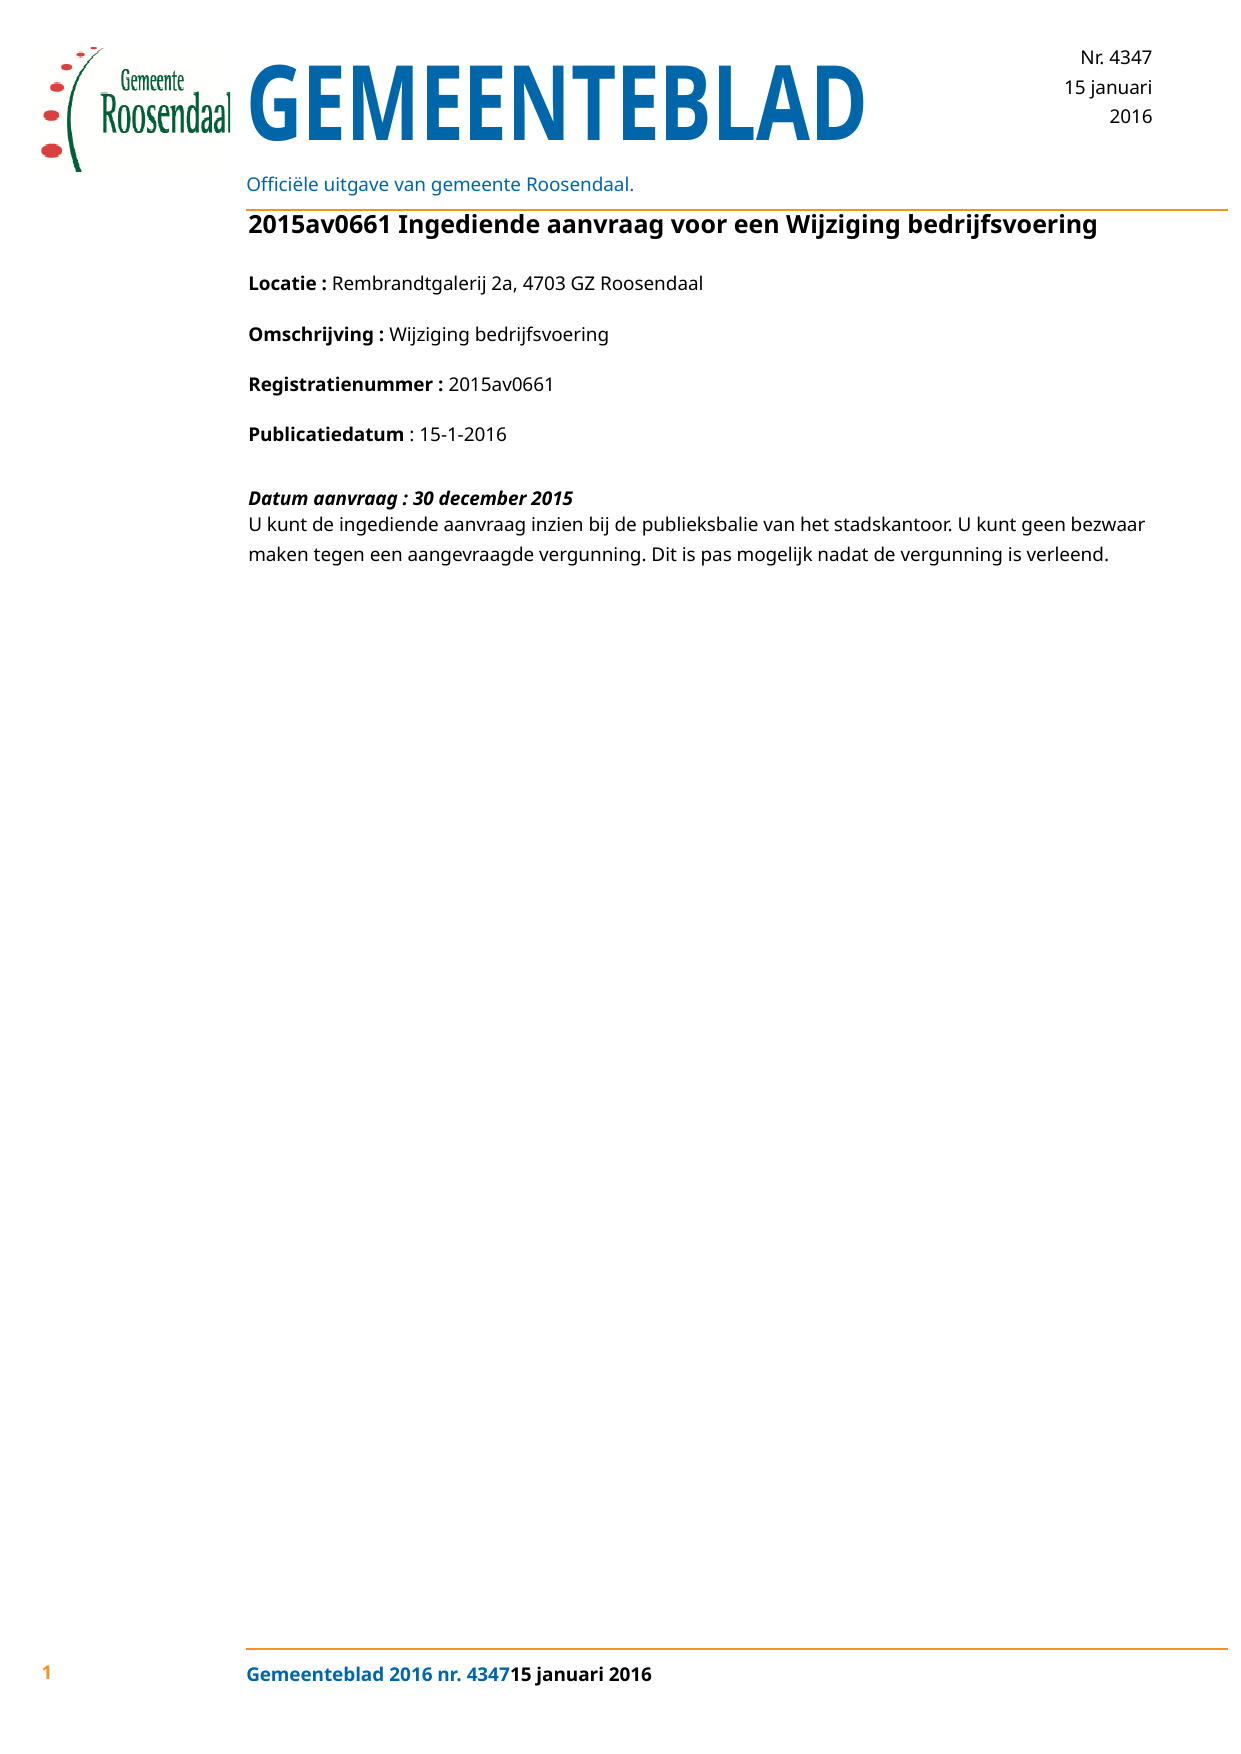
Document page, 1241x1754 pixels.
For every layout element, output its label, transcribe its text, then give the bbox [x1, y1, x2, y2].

text U kunt de ingediende aanvraag inzien bij de publieksbalie van het stadskantoor. U kunt geen bezwaar maken tegen een aangevraagde vergunning. Dit is pas mogelijk nadat de vergunning is verleend. [248, 511, 1152, 567]
text Omschrijving : Wijziging bedrijfsvoering [248, 321, 1152, 346]
text 2015av0661 Ingediende aanvraag voor een Wijziging bedrijfsvoering [248, 211, 1152, 241]
text Publicatiedatum : 15-1-2016 [248, 422, 1152, 447]
text Datum aanvraag : 30 december 2015 [248, 486, 1152, 511]
picture [41, 47, 231, 172]
text Locatie : Rembrandtgalerij 2a, 4703 GZ Roosendaal [248, 270, 1152, 296]
text Registratienummer : 2015av0661 [248, 371, 1152, 397]
